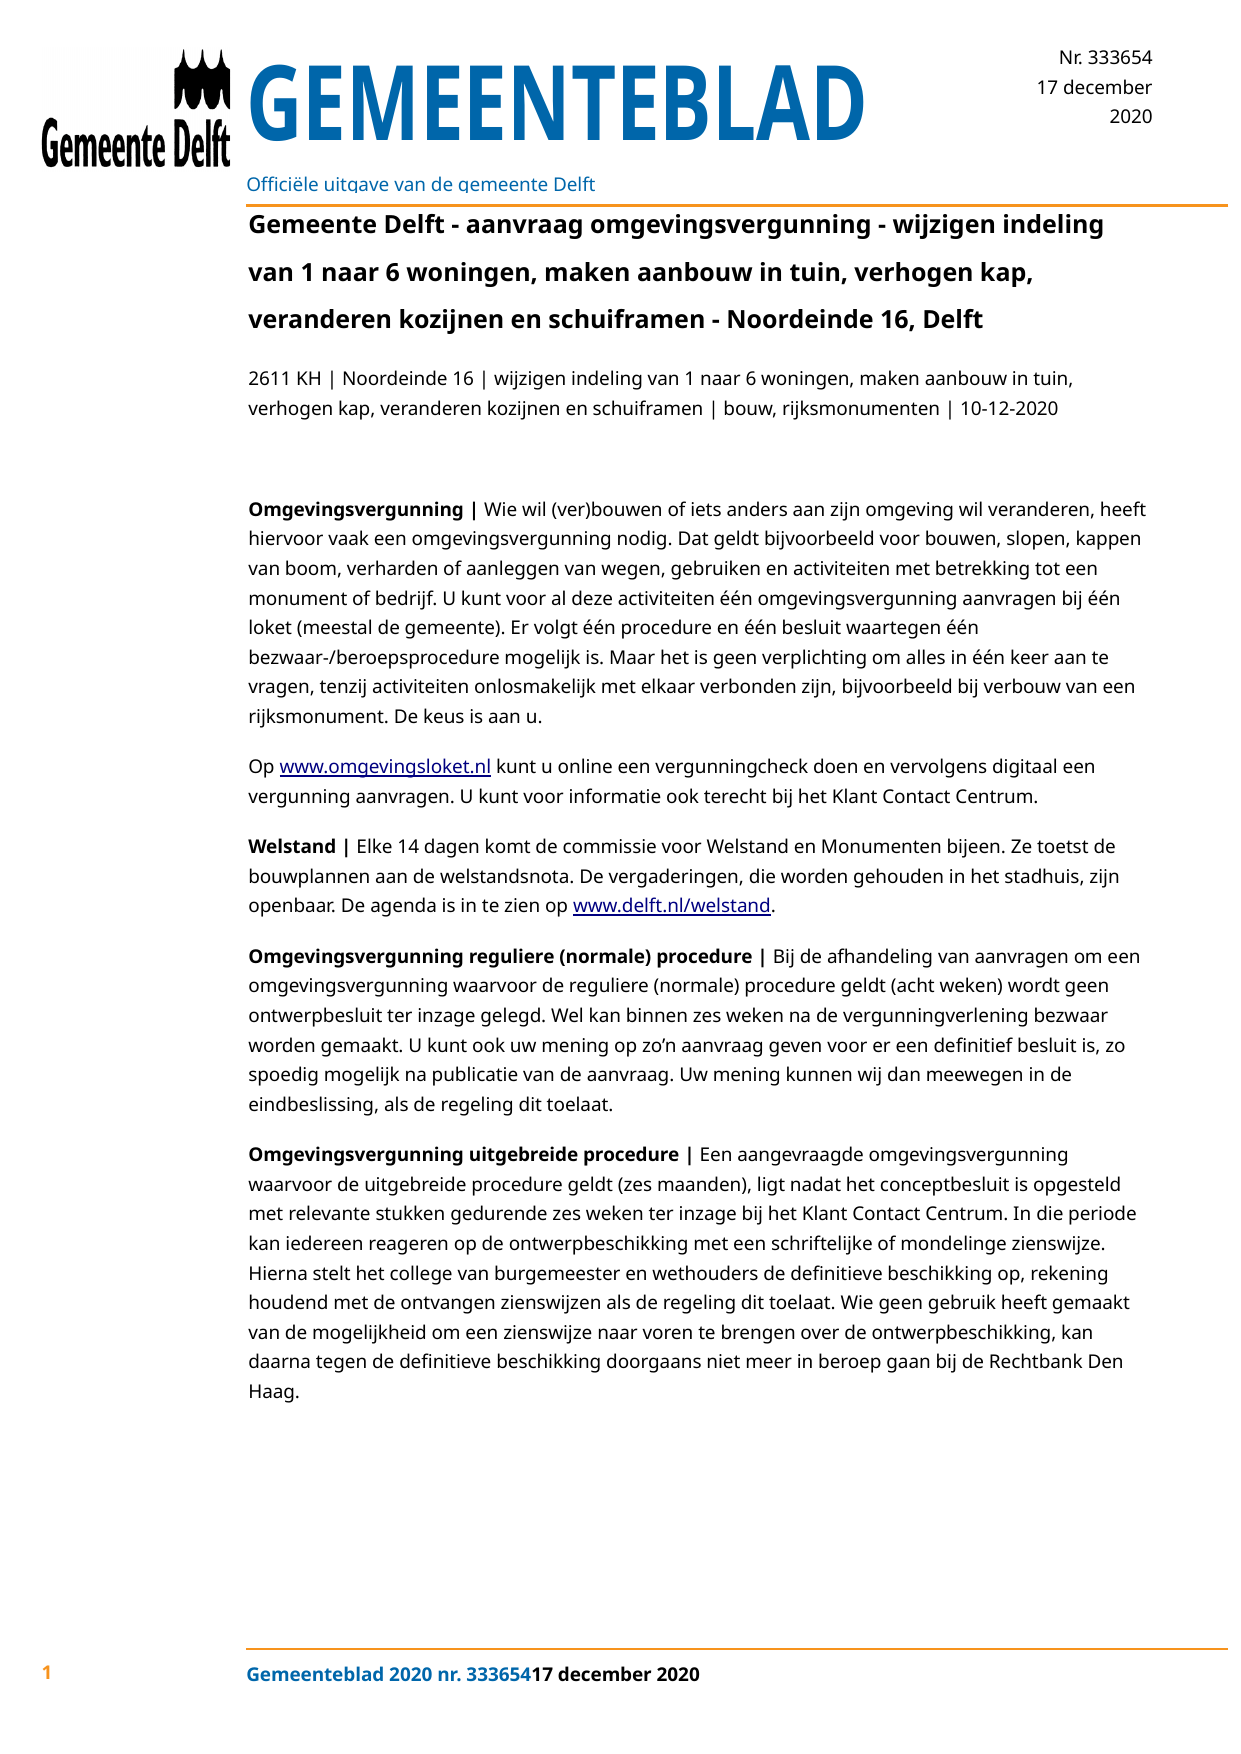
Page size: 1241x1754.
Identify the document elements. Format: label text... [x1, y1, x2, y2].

text Gemeente Delft - aanvraag omgevingsvergunning - wijzigen indeling van 1 naar 6 woningen, maken aanbouw in tuin, verhogen kap, veranderen kozijnen en schuiframen - Noordeinde 16, Delft [248, 207, 1152, 336]
text 2611 KH | Noordeinde 16 | wijzigen indeling van 1 naar 6 woningen, maken aanbouw in tuin, verhogen kap, veranderen kozijnen en schuiframen | bouw, rijksmonumenten | 10-12-2020 [248, 366, 1152, 421]
text Omgevingsvergunning uitgebreide procedure | Een aangevraagde omgevingsvergunning waarvoor de uitgebreide procedure geldt (zes maanden), ligt nadat het conceptbesluit is opgesteld met relevante stukken gedurende zes weken ter inzage bij het Klant Contact Centrum. In die periode kan iedereen reageren op de ontwerpbeschikking met een schriftelijke of mondelinge zienswijze. Hierna stelt het college van burgemeester en wethouders de definitieve beschikking op, rekening houdend met de ontvangen zienswijzen als de regeling dit toelaat. Wie geen gebruik heeft gemaakt van de mogelijkheid om een zienswijze naar voren te brengen over de ontwerpbeschikking, kan daarna tegen de definitieve beschikking doorgaans niet meer in beroep gaan bij de Rechtbank Den Haag. [248, 1141, 1152, 1404]
text Omgevingsvergunning reguliere (normale) procedure | Bij de afhandeling van aanvragen om een omgevingsvergunning waarvoor de reguliere (normale) procedure geldt (acht weken) wordt geen ontwerpbesluit ter inzage gelegd. Wel kan binnen zes weken na de vergunningverlening bezwaar worden gemaakt. U kunt ook uw mening op zo’n aanvraag geven voor er een definitief besluit is, zo spoedig mogelijk na publicatie van de aanvraag. Uw mening kunnen wij dan meewegen in de eindbeslissing, als de regeling dit toelaat. [248, 943, 1152, 1117]
text Op www.omgevingsloket.nl kunt u online een vergunningcheck doen en vervolgens digitaal een vergunning aanvragen. U kunt voor informatie ook terecht bij het Klant Contact Centrum. [248, 753, 1152, 809]
text Omgevingsvergunning | Wie wil (ver)bouwen of iets anders aan zijn omgeving wil veranderen, heeft hiervoor vaak een omgevingsvergunning nodig. Dat geldt bijvoorbeeld voor bouwen, slopen, kappen van boom, verharden of aanleggen van wegen, gebruiken en activiteiten met betrekking tot een monument of bedrijf. U kunt voor al deze activiteiten één omgevingsvergunning aanvragen bij één loket (meestal de gemeente). Er volgt één procedure en één besluit waartegen één bezwaar-/beroepsprocedure mogelijk is. Maar het is geen verplichting om alles in één keer aan te vragen, tenzij activiteiten onlosmakelijk met elkaar verbonden zijn, bijvoorbeeld bij verbouw van een rijksmonument. De keus is aan u. [248, 496, 1152, 729]
picture [41, 47, 231, 172]
text Welstand | Elke 14 dagen komt de commissie voor Welstand en Monumenten bijeen. Ze toetst de bouwplannen aan de welstandsnota. De vergaderingen, die worden gehouden in het stadhuis, zijn openbaar. De agenda is in te zien op www.delft.nl/welstand. [248, 833, 1152, 918]
